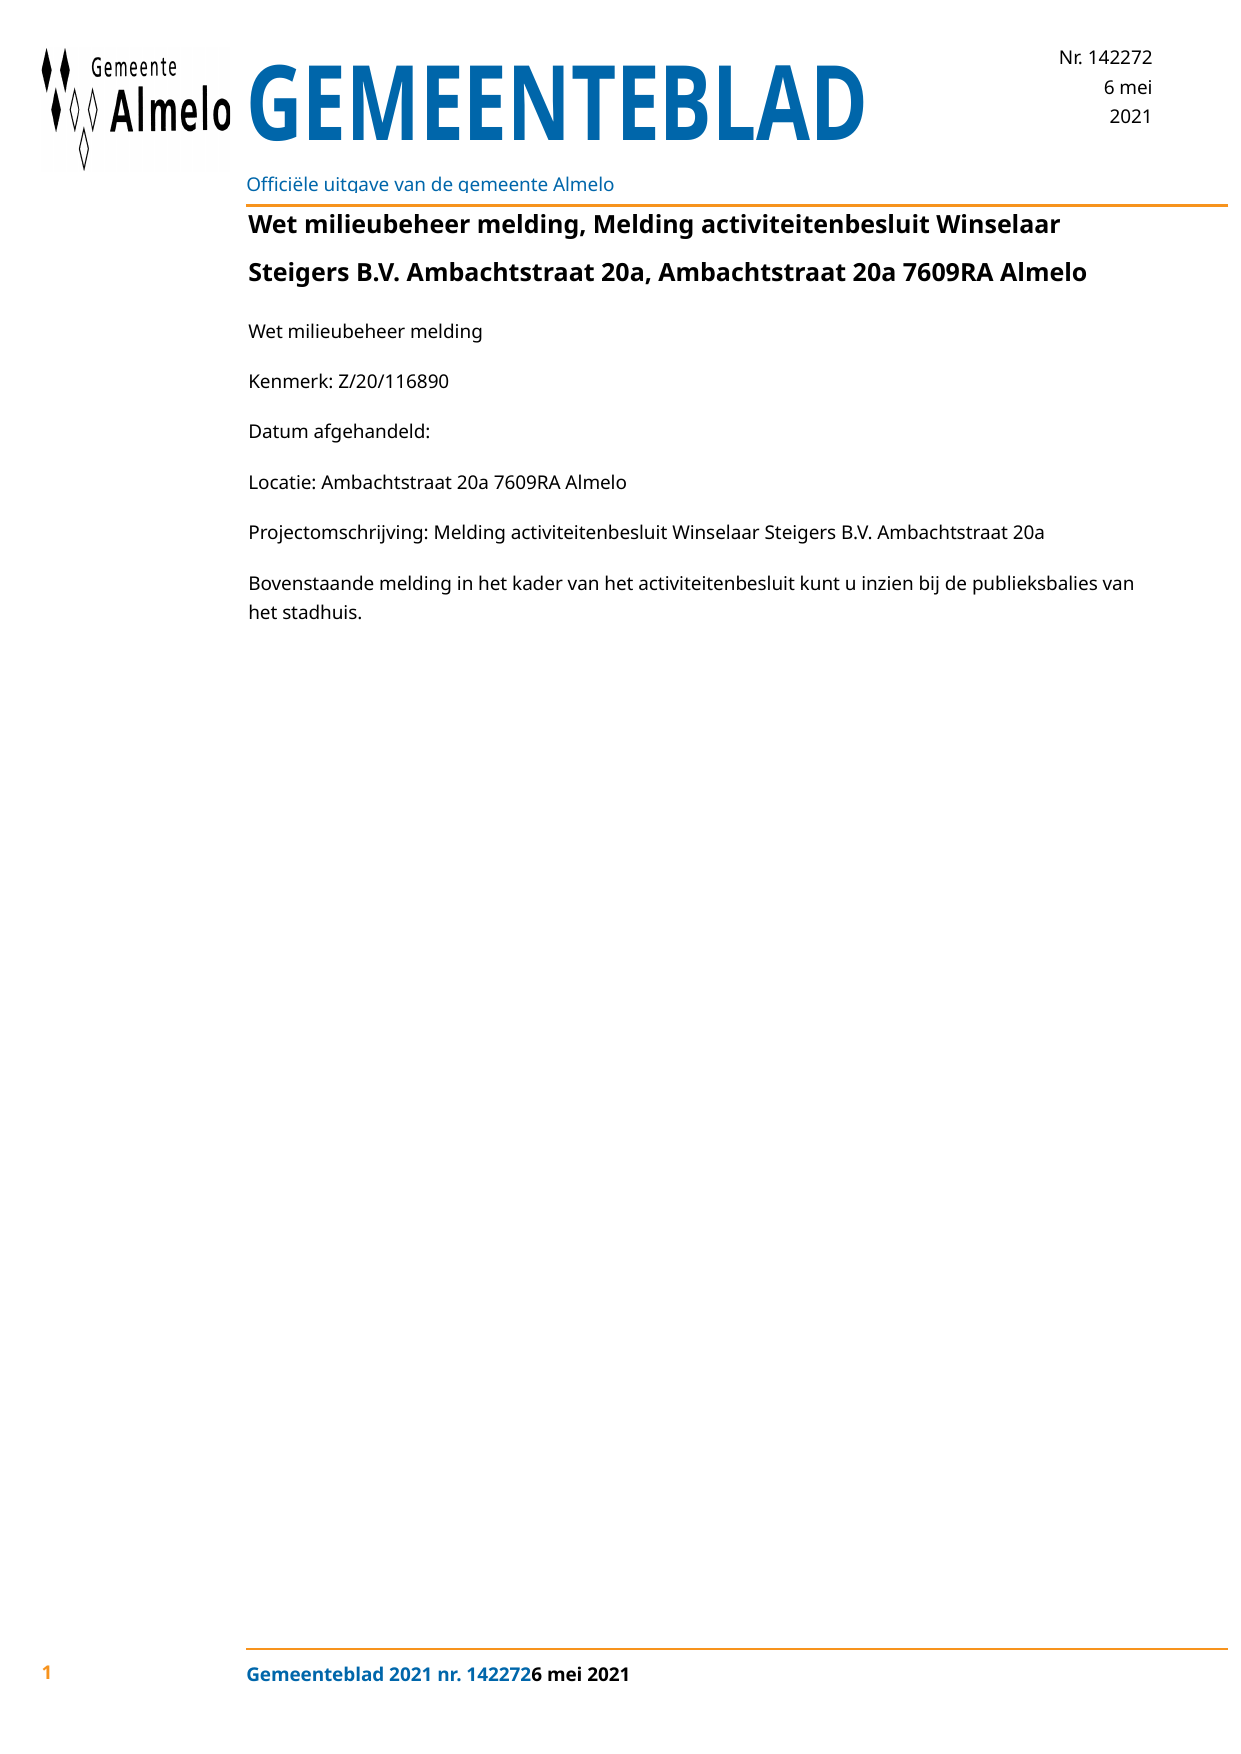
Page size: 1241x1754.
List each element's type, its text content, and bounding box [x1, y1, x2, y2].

text Projectomschrijving: Melding activiteitenbesluit Winselaar Steigers B.V. Ambachtstraat 20a [248, 519, 1152, 545]
text Locatie: Ambachtstraat 20a 7609RA Almelo [248, 469, 1152, 495]
text Datum afgehandeld: [248, 419, 1152, 444]
picture [41, 47, 231, 172]
text Bovenstaande melding in het kader van het activiteitenbesluit kunt u inzien bij de publieksbalies van het stadhuis. [248, 570, 1152, 625]
text Kenmerk: Z/20/116890 [248, 368, 1152, 394]
text Wet milieubeheer melding [248, 318, 1152, 344]
text Wet milieubeheer melding, Melding activiteitenbesluit Winselaar Steigers B.V. Ambachtstraat 20a, Ambachtstraat 20a 7609RA Almelo [248, 207, 1152, 288]
